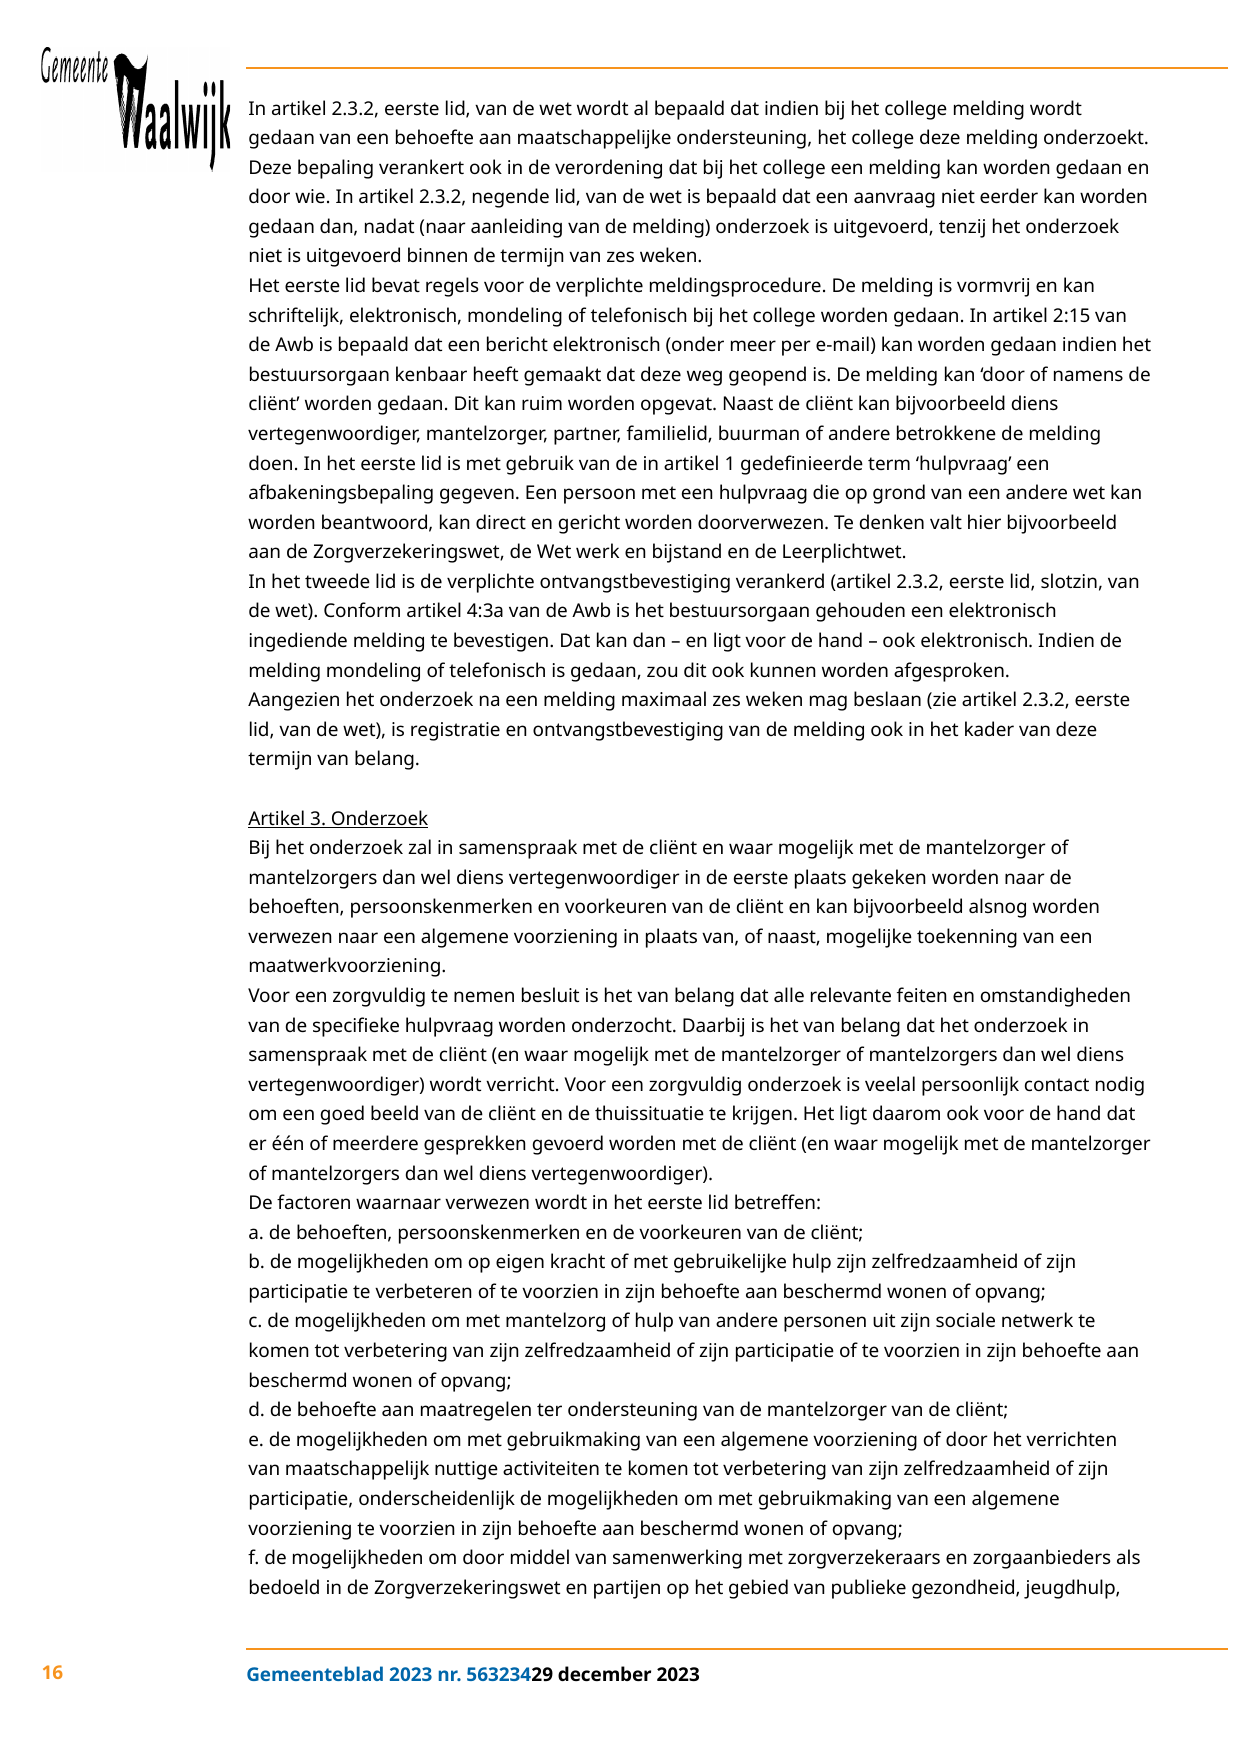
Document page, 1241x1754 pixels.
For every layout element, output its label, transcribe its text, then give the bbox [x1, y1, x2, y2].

text f. de mogelijkheden om door middel van samenwerking met zorgverzekeraars en zorgaanbieders als bedoeld in de Zorgverzekeringswet en partijen op het gebied van publieke gezondheid, jeugdhulp, [248, 1544, 1152, 1600]
text Artikel 3. Onderzoek [248, 805, 1152, 831]
text Bij het onderzoek zal in samenspraak met de cliënt en waar mogelijk met de mantelzorger of mantelzorgers dan wel diens vertegenwoordiger in de eerste plaats gekeken worden naar de behoeften, persoonskenmerken en voorkeuren van de cliënt en kan bijvoorbeeld alsnog worden verwezen naar een algemene voorziening in plaats van, of naast, mogelijke toekenning van een maatwerkvoorziening. [248, 834, 1152, 978]
text b. de mogelijkheden om op eigen kracht of met gebruikelijke hulp zijn zelfredzaamheid of zijn participatie te verbeteren of te voorzien in zijn behoefte aan beschermd wonen of opvang; [248, 1248, 1152, 1304]
text a. de behoeften, persoonskenmerken en de voorkeuren van de cliënt; [248, 1219, 1152, 1245]
text c. de mogelijkheden om met mantelzorg of hulp van andere personen uit zijn sociale netwerk te komen tot verbetering van zijn zelfredzaamheid of zijn participatie of te voorzien in zijn behoefte aan beschermd wonen of opvang; [248, 1308, 1152, 1393]
text De factoren waarnaar verwezen wordt in het eerste lid betreffen: [248, 1189, 1152, 1215]
text In het tweede lid is de verplichte ontvangstbevestiging verankerd (artikel 2.3.2, eerste lid, slotzin, van de wet). Conform artikel 4:3a van de Awb is het bestuursorgaan gehouden een elektronisch ingediende melding te bevestigen. Dat kan dan – en ligt voor de hand – ook elektronisch. Indien de melding mondeling of telefonisch is gedaan, zou dit ook kunnen worden afgesproken. [248, 568, 1152, 683]
text Aangezien het onderzoek na een melding maximaal zes weken mag beslaan (zie artikel 2.3.2, eerste lid, van de wet), is registratie en ontvangstbevestiging van de melding ook in het kader van deze termijn van belang. [248, 686, 1152, 771]
text Voor een zorgvuldig te nemen besluit is het van belang dat alle relevante feiten en omstandigheden van de specifieke hulpvraag worden onderzocht. Daarbij is het van belang dat het onderzoek in samenspraak met de cliënt (en waar mogelijk met de mantelzorger of mantelzorgers dan wel diens vertegenwoordiger) wordt verricht. Voor een zorgvuldig onderzoek is veelal persoonlijk contact nodig om een goed beeld van de cliënt en de thuissituatie te krijgen. Het ligt daarom ook voor de hand dat er één of meerdere gesprekken gevoerd worden met de cliënt (en waar mogelijk met de mantelzorger of mantelzorgers dan wel diens vertegenwoordiger). [248, 982, 1152, 1186]
text d. de behoefte aan maatregelen ter ondersteuning van de mantelzorger van de cliënt; [248, 1396, 1152, 1422]
text Het eerste lid bevat regels voor de verplichte meldingsprocedure. De melding is vormvrij en kan schriftelijk, elektronisch, mondeling of telefonisch bij het college worden gedaan. In artikel 2:15 van de Awb is bepaald dat een bericht elektronisch (onder meer per e-mail) kan worden gedaan indien het bestuursorgaan kenbaar heeft gemaakt dat deze weg geopend is. De melding kan ‘door of namens de cliënt’ worden gedaan. Dit kan ruim worden opgevat. Naast de cliënt kan bijvoorbeeld diens vertegenwoordiger, mantelzorger, partner, familielid, buurman of andere betrokkene de melding doen. In het eerste lid is met gebruik van de in artikel 1 gedefinieerde term ‘hulpvraag’ een afbakeningsbepaling gegeven. Een persoon met een hulpvraag die op grond van een andere wet kan worden beantwoord, kan direct en gericht worden doorverwezen. Te denken valt hier bijvoorbeeld aan de Zorgverzekeringswet, de Wet werk en bijstand en de Leerplichtwet. [248, 272, 1152, 564]
text e. de mogelijkheden om met gebruikmaking van een algemene voorziening of door het verrichten van maatschappelijk nuttige activiteiten te komen tot verbetering van zijn zelfredzaamheid of zijn participatie, onderscheidenlijk de mogelijkheden om met gebruikmaking van een algemene voorziening te voorzien in zijn behoefte aan beschermd wonen of opvang; [248, 1426, 1152, 1541]
text In artikel 2.3.2, eerste lid, van de wet wordt al bepaald dat indien bij het college melding wordt gedaan van een behoefte aan maatschappelijke ondersteuning, het college deze melding onderzoekt. Deze bepaling verankert ook in de verordening dat bij het college een melding kan worden gedaan en door wie. In artikel 2.3.2, negende lid, van de wet is bepaald dat een aanvraag niet eerder kan worden gedaan dan, nadat (naar aanleiding van de melding) onderzoek is uitgevoerd, tenzij het onderzoek niet is uitgevoerd binnen de termijn van zes weken. [248, 95, 1152, 268]
picture [41, 47, 231, 172]
